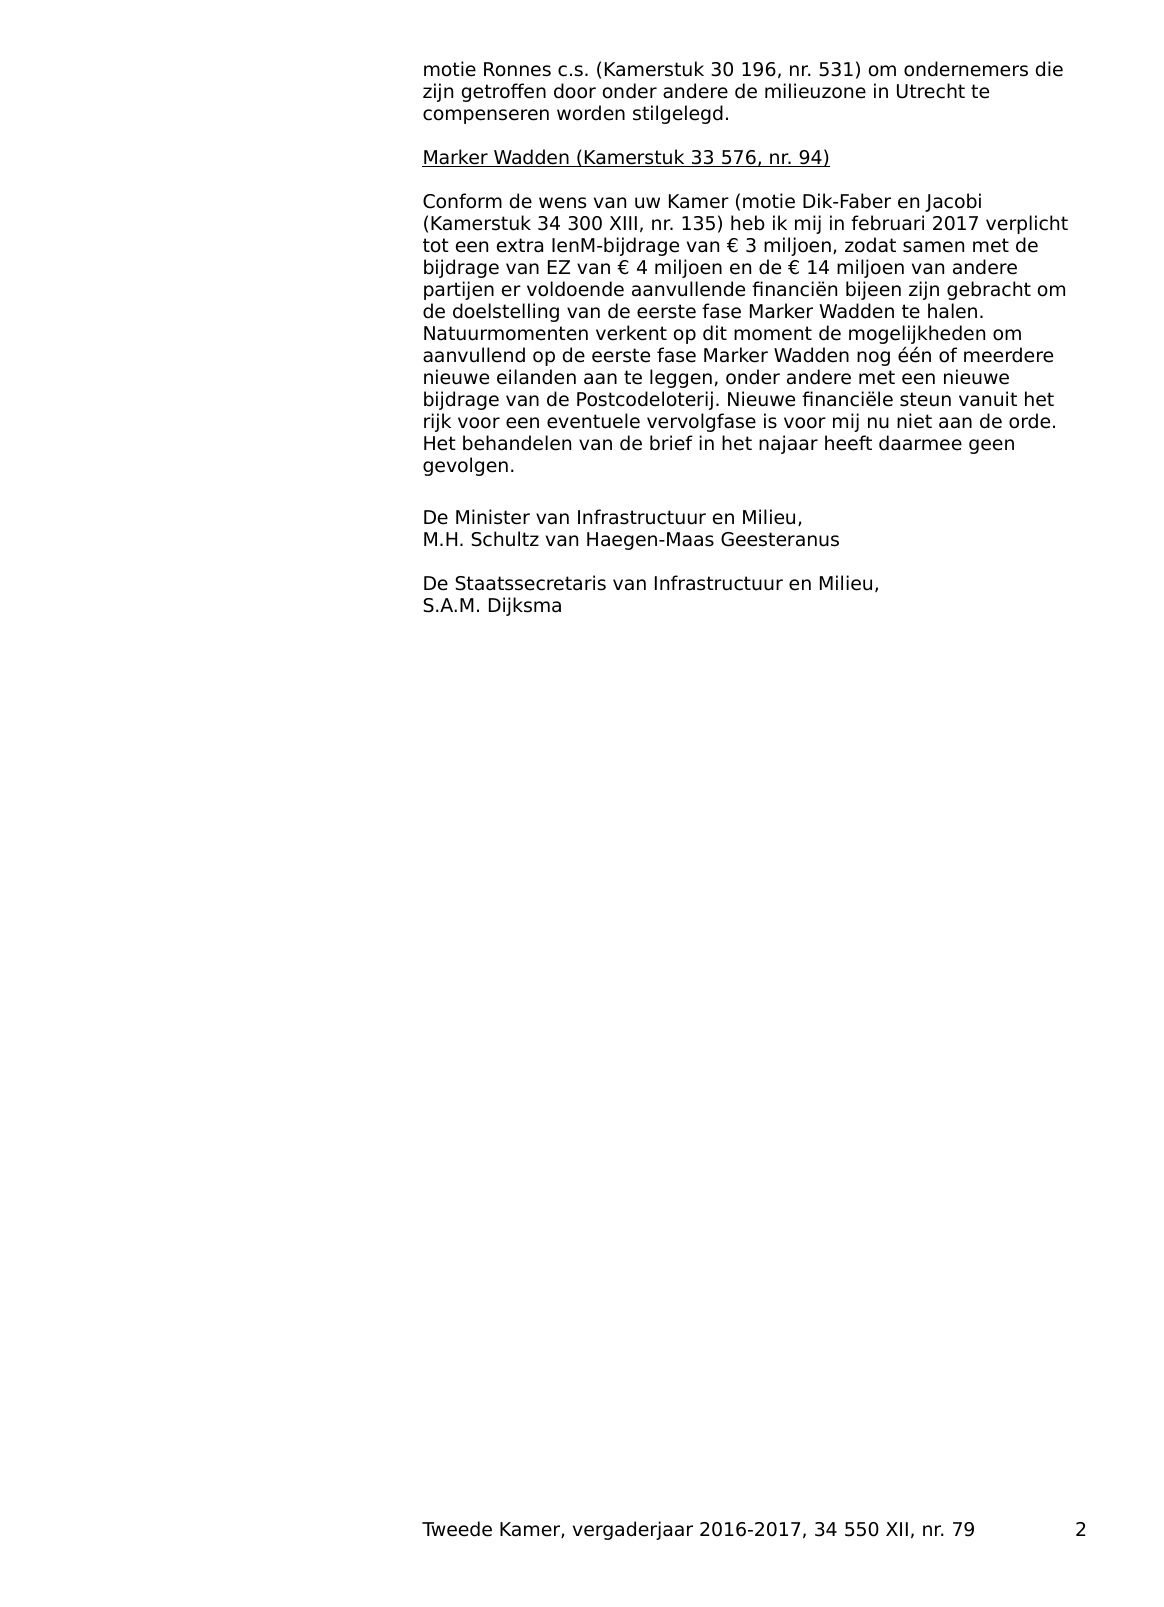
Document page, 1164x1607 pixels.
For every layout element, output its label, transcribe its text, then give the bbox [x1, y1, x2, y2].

text Conform de wens van uw Kamer (motie Dik-Faber en Jacobi (Kamerstuk 34 300 XIII, nr. 135) heb ik mij in februari 2017 verplicht tot een extra IenM-bijdrage van € 3 miljoen, zodat samen met de bijdrage van EZ van € 4 miljoen en de € 14 miljoen van andere partijen er voldoende aanvullende financiën bijeen zijn gebracht om de doelstelling van de eerste fase Marker Wadden te halen. Natuurmomenten verkent op dit moment de mogelijkheden om aanvullend op de eerste fase Marker Wadden nog één of meerdere nieuwe eilanden aan te leggen, onder andere met een nieuwe bijdrage van de Postcodeloterij. Nieuwe financiële steun vanuit het rijk voor een eventuele vervolgfase is voor mij nu niet aan de orde. Het behandelen van de brief in het najaar heeft daarmee geen gevolgen. [422, 191, 1087, 477]
text motie Ronnes c.s. (Kamerstuk 30 196, nr. 531) om ondernemers die zijn getroffen door onder andere de milieuzone in Utrecht te compenseren worden stilgelegd. [422, 59, 1087, 125]
text De Staatssecretaris van Infrastructuur en Milieu, S.A.M. Dijksma [422, 573, 1087, 617]
subtitle Marker Wadden (Kamerstuk 33 576, nr. 94) [422, 147, 1087, 169]
text De Minister van Infrastructuur en Milieu, M.H. Schultz van Haegen-Maas Geesteranus [422, 507, 1087, 551]
